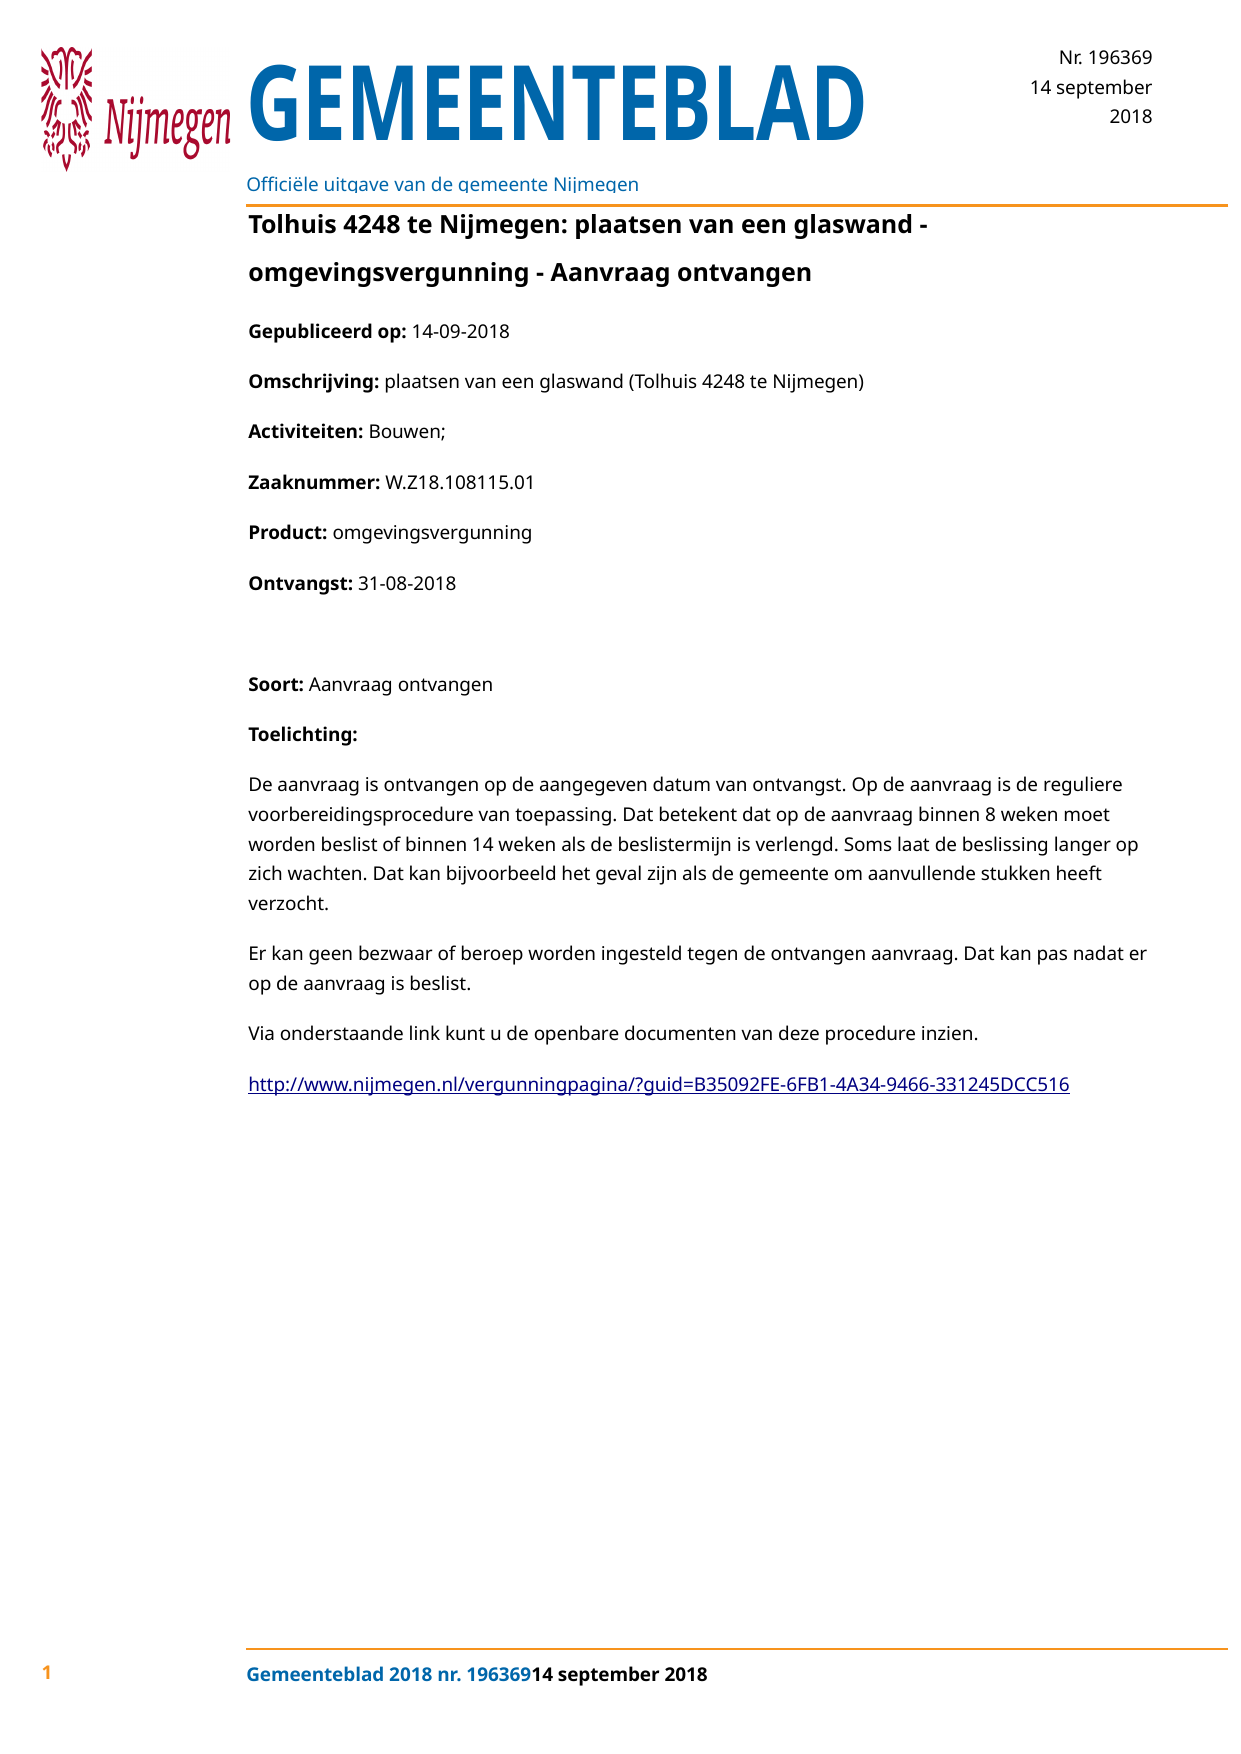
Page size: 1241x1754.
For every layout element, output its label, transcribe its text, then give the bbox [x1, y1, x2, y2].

text Tolhuis 4248 te Nijmegen: plaatsen van een glaswand - omgevingsvergunning - Aanvraag ontvangen [248, 207, 1152, 288]
picture [41, 47, 231, 172]
text Omschrijving: plaatsen van een glaswand (Tolhuis 4248 te Nijmegen) [248, 368, 1152, 394]
text Activiteiten: Bouwen; [248, 419, 1152, 444]
text Gepubliceerd op: 14-09-2018 [248, 318, 1152, 344]
text De aanvraag is ontvangen op de aangegeven datum van ontvangst. Op de aanvraag is de reguliere voorbereidingsprocedure van toepassing. Dat betekent dat op de aanvraag binnen 8 weken moet worden beslist of binnen 14 weken als de beslistermijn is verlengd. Soms laat de beslissing langer op zich wachten. Dat kan bijvoorbeeld het geval zijn als de gemeente om aanvullende stukken heeft verzocht. [248, 772, 1152, 916]
text Soort: Aanvraag ontvangen [248, 671, 1152, 697]
text Via onderstaande link kunt u de openbare documenten van deze procedure inzien. [248, 1020, 1152, 1046]
text Product: omgevingsvergunning [248, 519, 1152, 545]
text Toelichting: [248, 721, 1152, 747]
text Ontvangst: 31-08-2018 [248, 570, 1152, 596]
text http://www.nijmegen.nl/vergunningpagina/?guid=B35092FE-6FB1-4A34-9466-331245DCC516 [248, 1071, 1152, 1097]
text Er kan geen bezwaar of beroep worden ingesteld tegen de ontvangen aanvraag. Dat kan pas nadat er op de aanvraag is beslist. [248, 940, 1152, 996]
text Zaaknummer: W.Z18.108115.01 [248, 469, 1152, 495]
